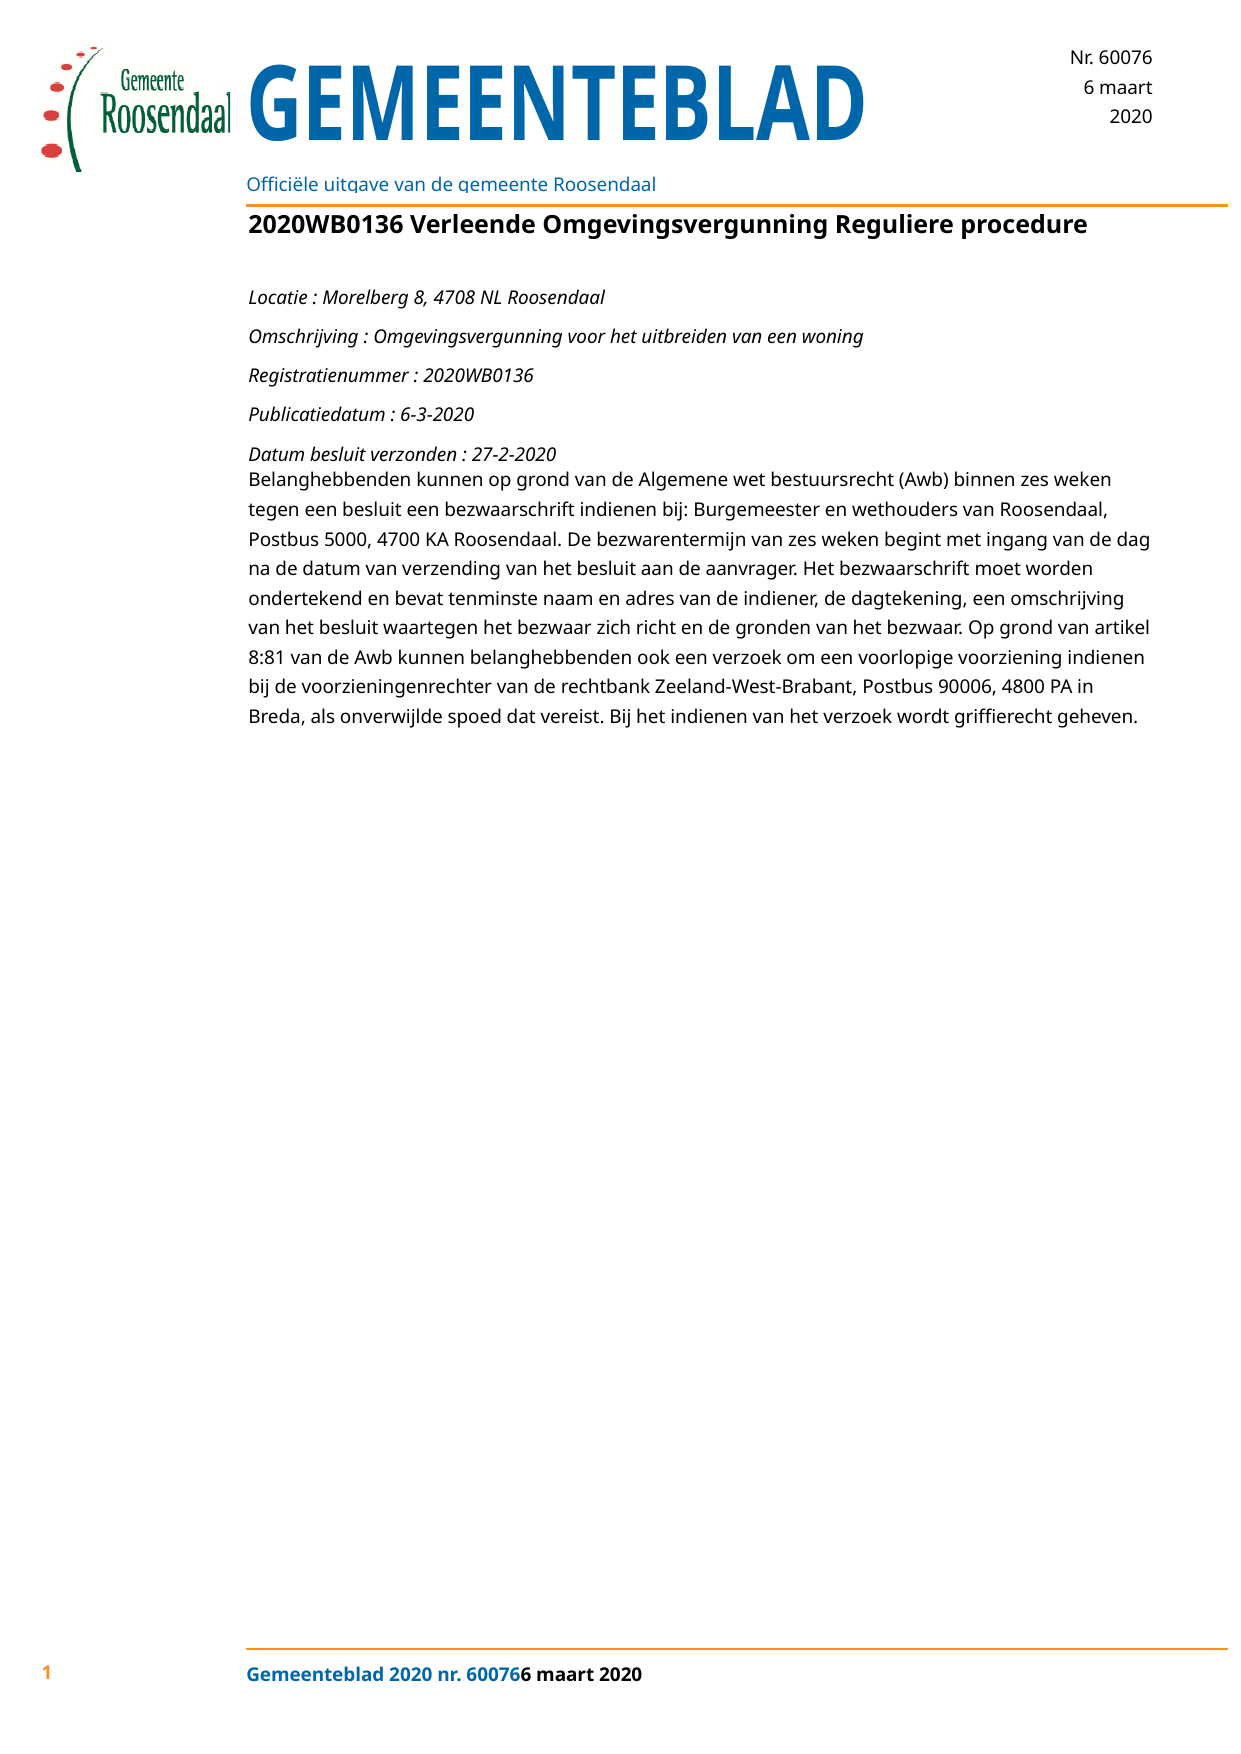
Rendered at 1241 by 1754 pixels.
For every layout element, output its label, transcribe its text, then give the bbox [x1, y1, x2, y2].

picture [41, 47, 231, 172]
text Datum besluit verzonden : 27-2-2020 [248, 441, 1152, 467]
text Locatie : Morelberg 8, 4708 NL Roosendaal [248, 284, 1152, 309]
text Belanghebbenden kunnen op grond van de Algemene wet bestuursrecht (Awb) binnen zes weken tegen een besluit een bezwaarschrift indienen bij: Burgemeester en wethouders van Roosendaal, Postbus 5000, 4700 KA Roosendaal. De bezwarentermijn van zes weken begint met ingang van de dag na de datum van verzending van het besluit aan de aanvrager. Het bezwaarschrift moet worden ondertekend en bevat tenminste naam en adres van de indiener, de dagtekening, een omschrijving van het besluit waartegen het bezwaar zich richt en de gronden van het bezwaar. Op grond van artikel 8:81 van de Awb kunnen belanghebbenden ook een verzoek om een voorlopige voorziening indienen bij de voorzieningenrechter van de rechtbank Zeeland-West-Brabant, Postbus 90006, 4800 PA in Breda, als onverwijlde spoed dat vereist. Bij het indienen van het verzoek wordt griffierecht geheven. [248, 467, 1152, 729]
text 2020WB0136 Verleende Omgevingsvergunning Reguliere procedure [248, 207, 1152, 241]
text Publicatiedatum : 6-3-2020 [248, 402, 1152, 427]
text Registratienummer : 2020WB0136 [248, 362, 1152, 388]
text Omschrijving : Omgevingsvergunning voor het uitbreiden van een woning [248, 323, 1152, 349]
